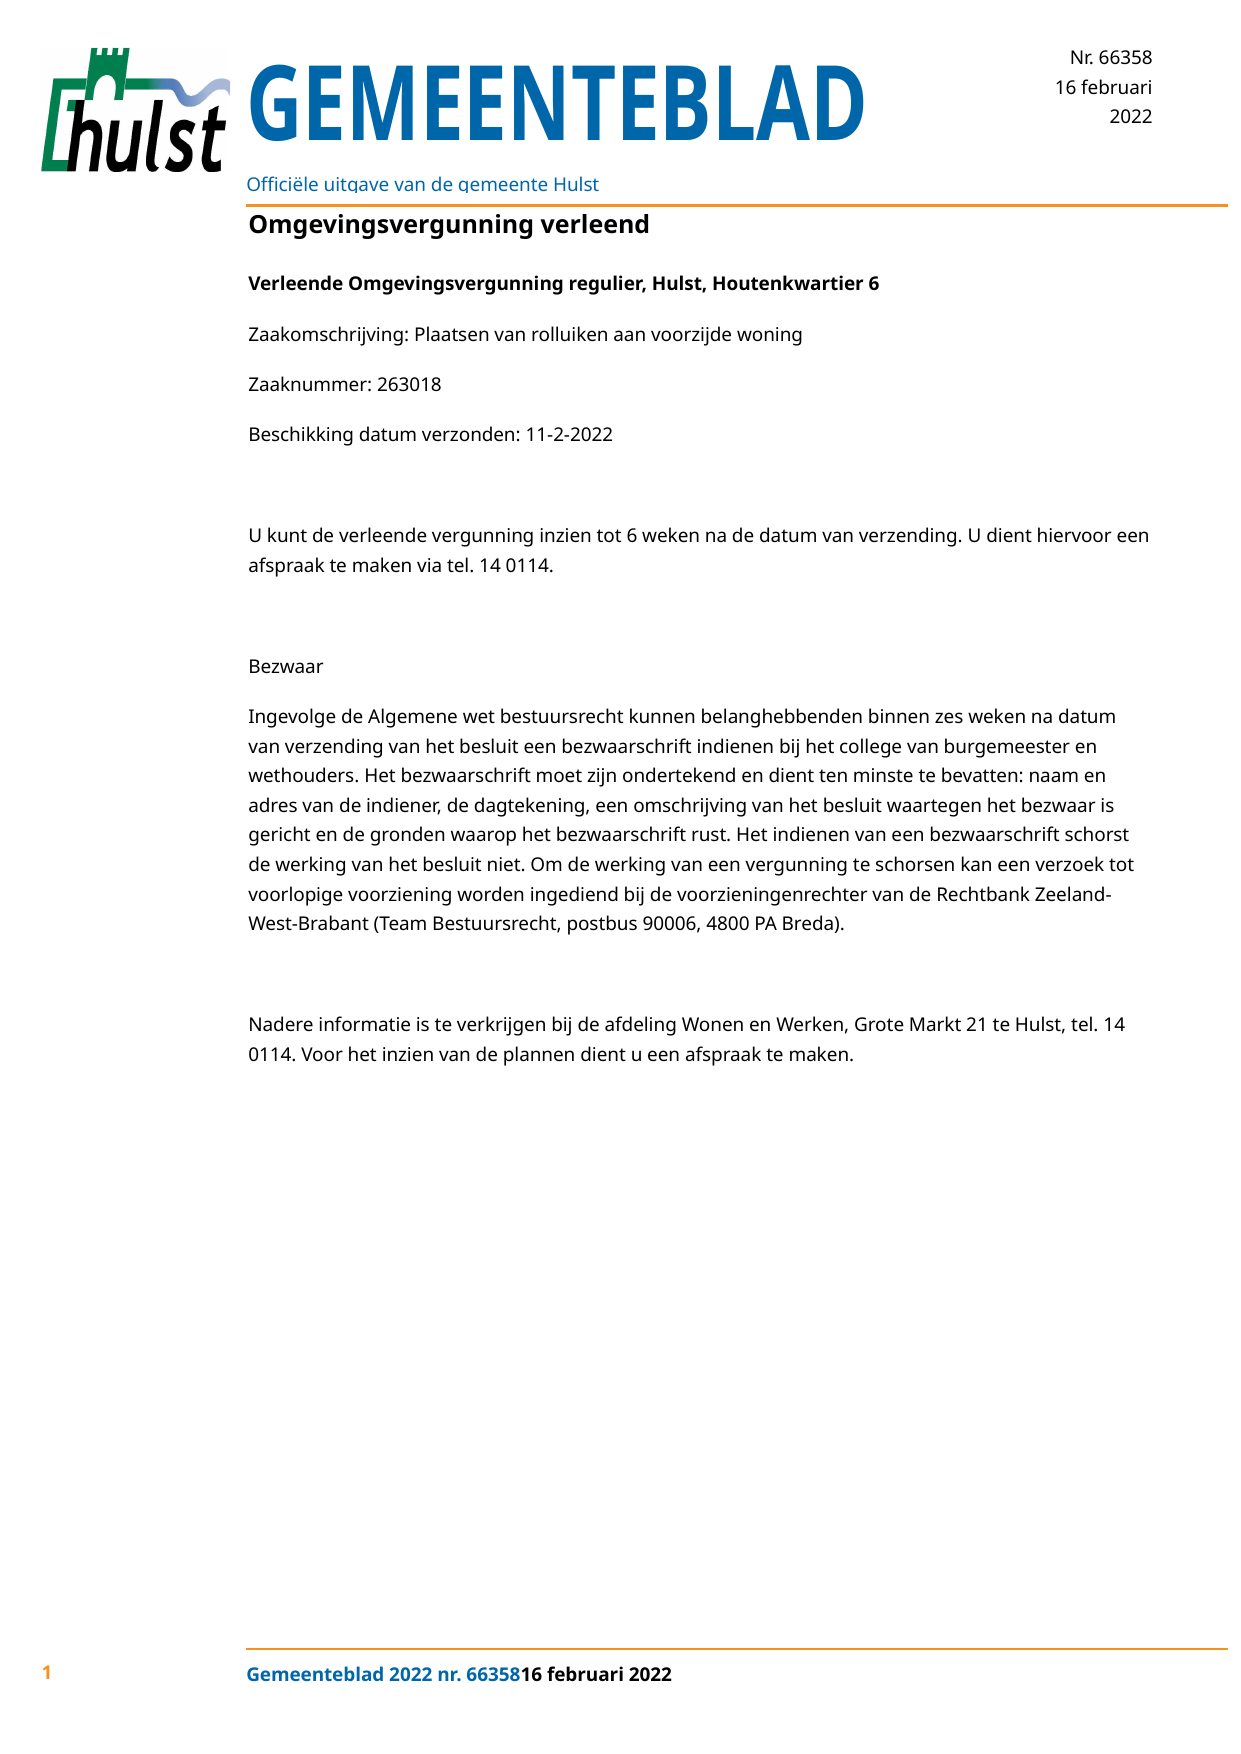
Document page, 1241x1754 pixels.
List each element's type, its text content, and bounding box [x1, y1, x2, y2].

text Verleende Omgevingsvergunning regulier, Hulst, Houtenkwartier 6 [248, 270, 1152, 296]
text Bezwaar [248, 653, 1152, 678]
text Zaaknummer: 263018 [248, 371, 1152, 397]
text Ingevolge de Algemene wet bestuursrecht kunnen belanghebbenden binnen zes weken na datum van verzending van het besluit een bezwaarschrift indienen bij het college van burgemeester en wethouders. Het bezwaarschrift moet zijn ondertekend en dient ten minste te bevatten: naam en adres van de indiener, de dagtekening, een omschrijving van het besluit waartegen het bezwaar is gericht en de gronden waarop het bezwaarschrift rust. Het indienen van een bezwaarschrift schorst de werking van het besluit niet. Om de werking van een vergunning te schorsen kan een verzoek tot voorlopige voorziening worden ingediend bij de voorzieningenrechter van de Rechtbank Zeeland-West-Brabant (Team Bestuursrecht, postbus 90006, 4800 PA Breda). [248, 703, 1152, 936]
text Zaakomschrijving: Plaatsen van rolluiken aan voorzijde woning [248, 321, 1152, 346]
text Beschikking datum verzonden: 11-2-2022 [248, 422, 1152, 447]
text U kunt de verleende vergunning inzien tot 6 weken na de datum van verzending. U dient hiervoor een afspraak te maken via tel. 14 0114. [248, 522, 1152, 578]
text Omgevingsvergunning verleend [248, 207, 1152, 241]
picture [41, 47, 231, 172]
text Nadere informatie is te verkrijgen bij de afdeling Wonen en Werken, Grote Markt 21 te Hulst, tel. 14 0114. Voor het inzien van de plannen dient u een afspraak te maken. [248, 1011, 1152, 1066]
